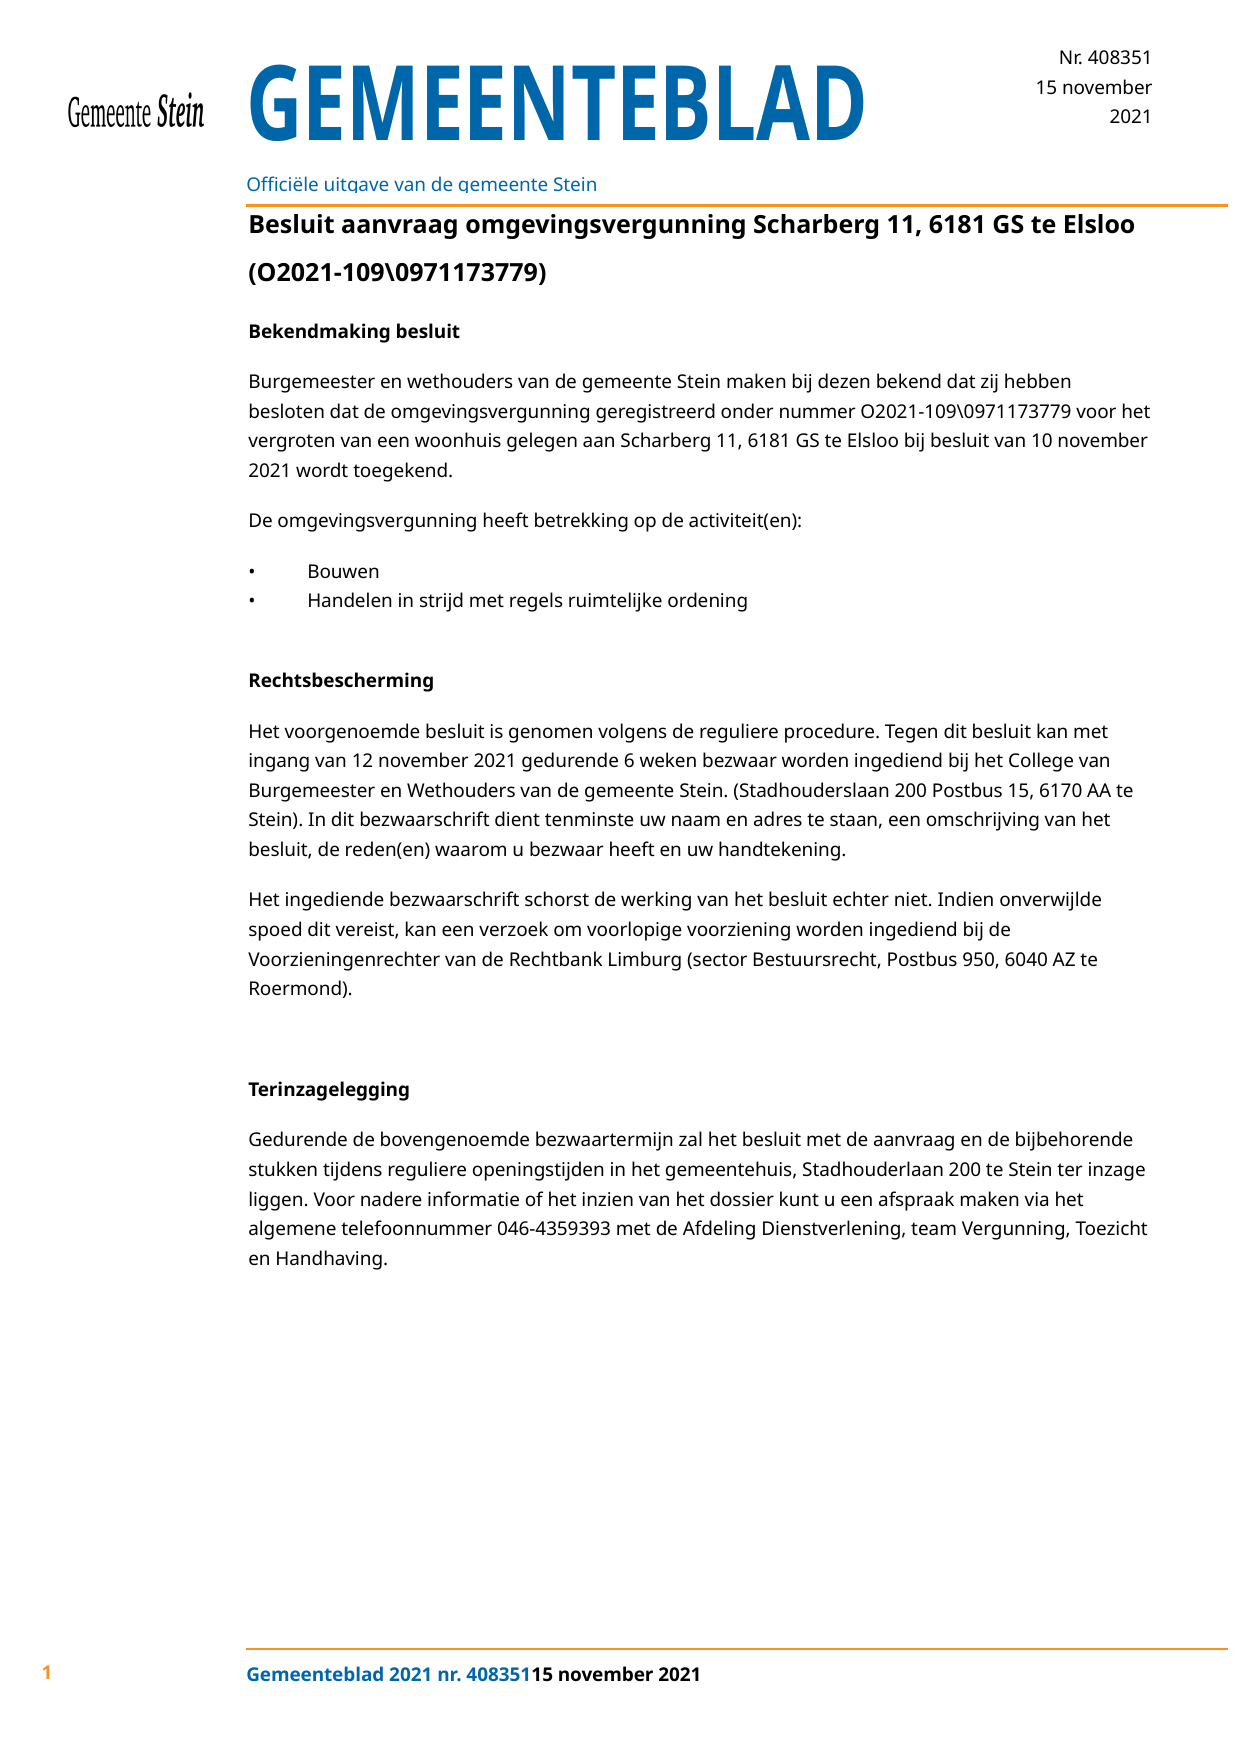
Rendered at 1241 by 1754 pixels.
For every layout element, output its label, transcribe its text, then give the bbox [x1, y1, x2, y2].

text Bekendmaking besluit [248, 318, 1152, 344]
text Het voorgenoemde besluit is genomen volgens de reguliere procedure. Tegen dit besluit kan met ingang van 12 november 2021 gedurende 6 weken bezwaar worden ingediend bij het College van Burgemeester en Wethouders van de gemeente Stein. (Stadhouderslaan 200 Postbus 15, 6170 AA te Stein). In dit bezwaarschrift dient tenminste uw naam en adres te staan, een omschrijving van het besluit, de reden(en) waarom u bezwaar heeft en uw handtekening. [248, 718, 1152, 862]
text Burgemeester en wethouders van de gemeente Stein maken bij dezen bekend dat zij hebben besloten dat de omgevingsvergunning geregistreerd onder nummer O2021-109\0971173779 voor het vergroten van een woonhuis gelegen aan Scharberg 11, 6181 GS te Elsloo bij besluit van 10 november 2021 wordt toegekend. [248, 368, 1152, 483]
text De omgevingsvergunning heeft betrekking op de activiteit(en): [248, 507, 1152, 533]
text Besluit aanvraag omgevingsvergunning Scharberg 11, 6181 GS te Elsloo (O2021-109\0971173779) [248, 207, 1152, 288]
text Rechtsbescherming [248, 667, 1152, 693]
text Terinzagelegging [248, 1076, 1152, 1102]
picture [41, 47, 231, 172]
list Handelen in strijd met regels ruimtelijke ordening [248, 587, 1152, 613]
text Het ingediende bezwaarschrift schorst de werking van het besluit echter niet. Indien onverwijlde spoed dit vereist, kan een verzoek om voorlopige voorziening worden ingediend bij de Voorzieningenrechter van de Rechtbank Limburg (sector Bestuursrecht, Postbus 950, 6040 AZ te Roermond). [248, 887, 1152, 1001]
text Gedurende de bovengenoemde bezwaartermijn zal het besluit met de aanvraag en de bijbehorende stukken tijdens reguliere openingstijden in het gemeentehuis, Stadhouderlaan 200 te Stein ter inzage liggen. Voor nadere informatie of het inzien van het dossier kunt u een afspraak maken via het algemene telefoonnummer 046-4359393 met de Afdeling Dienstverlening, team Vergunning, Toezicht en Handhaving. [248, 1127, 1152, 1271]
list Bouwen [248, 558, 1152, 584]
